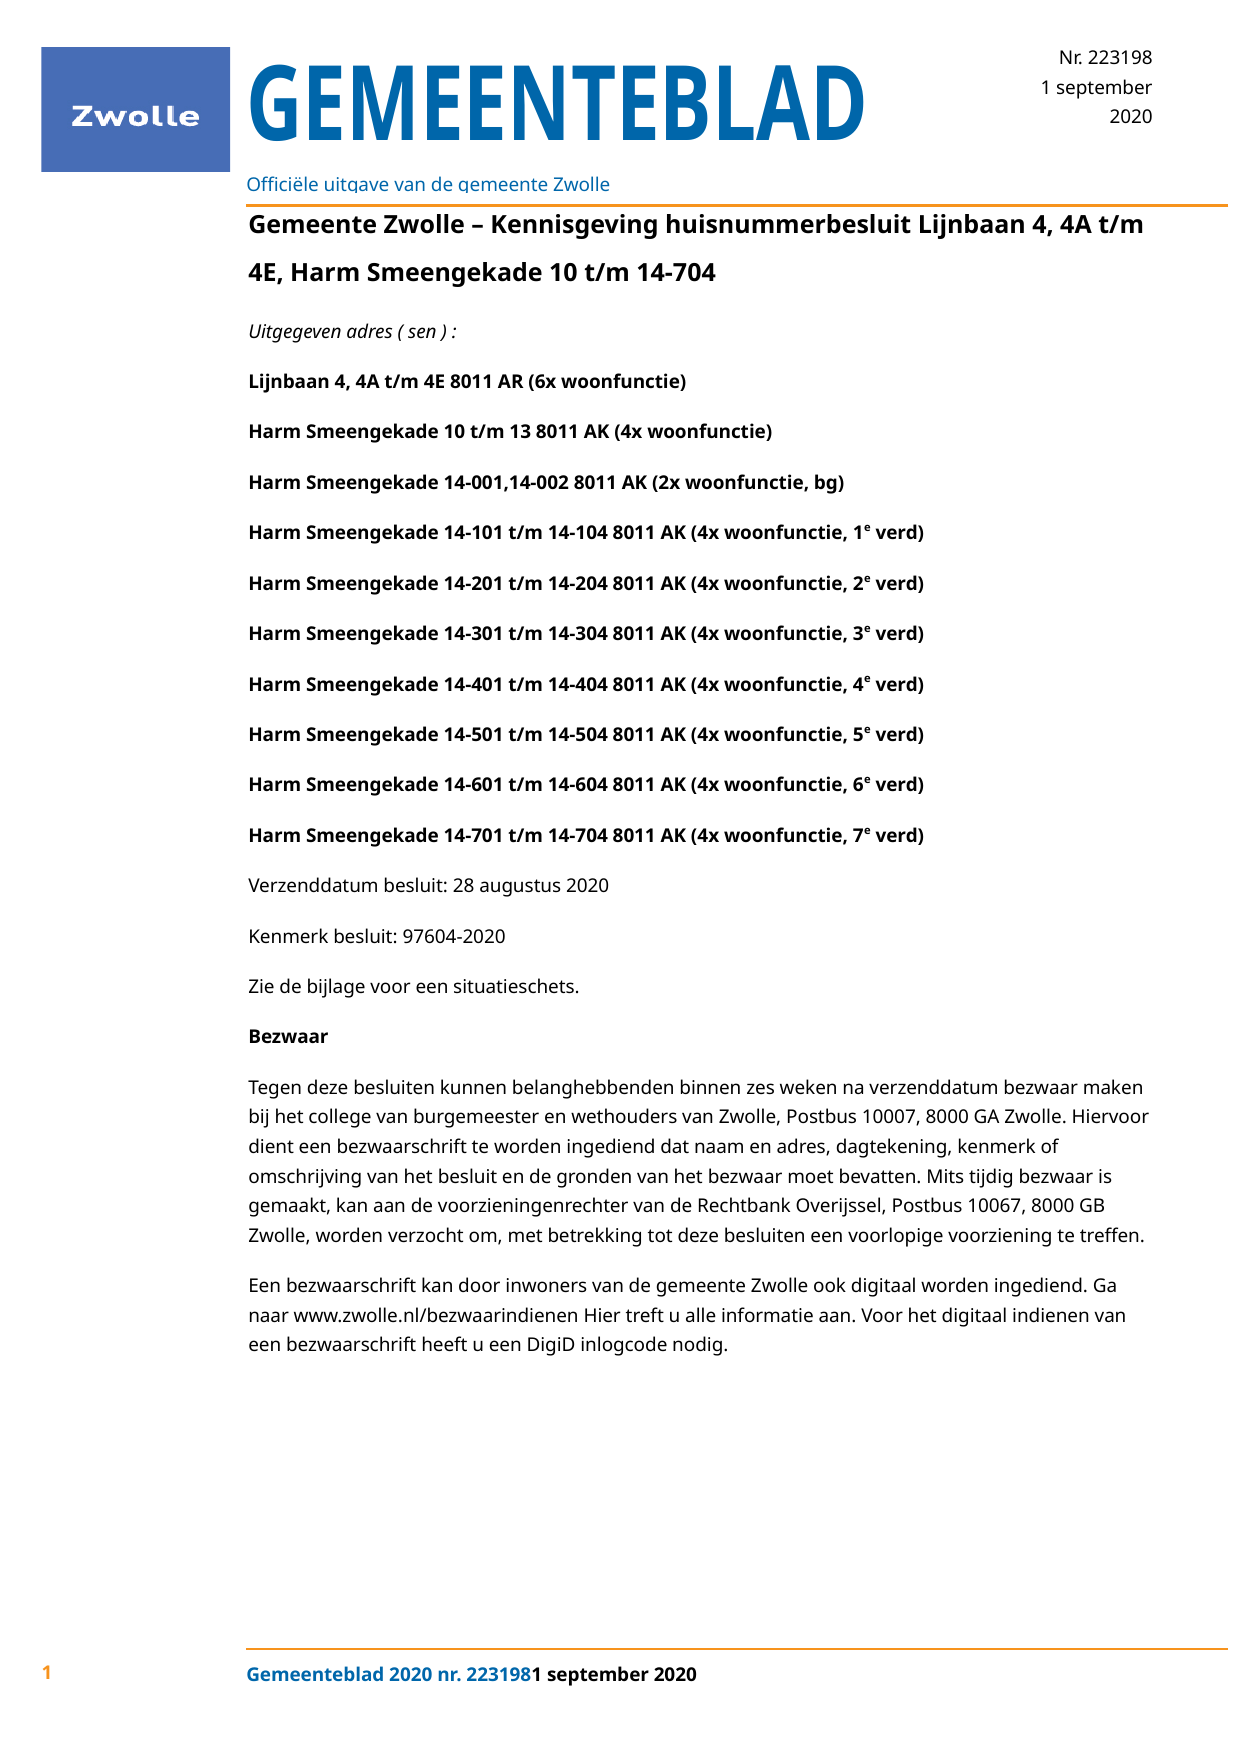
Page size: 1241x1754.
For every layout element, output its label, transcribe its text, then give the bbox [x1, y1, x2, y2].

text Gemeente Zwolle – Kennisgeving huisnummerbesluit Lijnbaan 4, 4A t/m 4E, Harm Smeengekade 10 t/m 14-704 [248, 207, 1152, 288]
text Harm Smeengekade 14-101 t/m 14-104 8011 AK (4x woonfunctie, 1e verd) [248, 519, 1152, 545]
text Lijnbaan 4, 4A t/m 4E 8011 AR (6x woonfunctie) [248, 368, 1152, 394]
text Kenmerk besluit: 97604-2020 [248, 923, 1152, 949]
text Tegen deze besluiten kunnen belanghebbenden binnen zes weken na verzenddatum bezwaar maken bij het college van burgemeester en wethouders van Zwolle, Postbus 10007, 8000 GA Zwolle. Hiervoor dient een bezwaarschrift te worden ingediend dat naam en adres, dagtekening, kenmerk of omschrijving van het besluit en de gronden van het bezwaar moet bevatten. Mits tijdig bezwaar is gemaakt, kan aan de voorzieningenrechter van de Rechtbank Overijssel, Postbus 10067, 8000 GB Zwolle, worden verzocht om, met betrekking tot deze besluiten een voorlopige voorziening te treffen. [248, 1074, 1152, 1248]
text Harm Smeengekade 14-701 t/m 14-704 8011 AK (4x woonfunctie, 7e verd) [248, 822, 1152, 848]
picture [41, 47, 231, 172]
text Harm Smeengekade 14-001,14-002 8011 AK (2x woonfunctie, bg) [248, 469, 1152, 495]
text Een bezwaarschrift kan door inwoners van de gemeente Zwolle ook digitaal worden ingediend. Ga naar www.zwolle.nl/bezwaarindienen Hier treft u alle informatie aan. Voor het digitaal indienen van een bezwaarschrift heeft u een DigiD inlogcode nodig. [248, 1272, 1152, 1357]
text Zie de bijlage voor een situatieschets. [248, 973, 1152, 999]
text Harm Smeengekade 14-201 t/m 14-204 8011 AK (4x woonfunctie, 2e verd) [248, 570, 1152, 596]
text Harm Smeengekade 14-401 t/m 14-404 8011 AK (4x woonfunctie, 4e verd) [248, 671, 1152, 697]
text Verzenddatum besluit: 28 augustus 2020 [248, 872, 1152, 898]
text Bezwaar [248, 1024, 1152, 1049]
text Harm Smeengekade 14-601 t/m 14-604 8011 AK (4x woonfunctie, 6e verd) [248, 772, 1152, 797]
text Harm Smeengekade 14-301 t/m 14-304 8011 AK (4x woonfunctie, 3e verd) [248, 620, 1152, 646]
text Harm Smeengekade 10 t/m 13 8011 AK (4x woonfunctie) [248, 419, 1152, 444]
text Harm Smeengekade 14-501 t/m 14-504 8011 AK (4x woonfunctie, 5e verd) [248, 721, 1152, 747]
text Uitgegeven adres ( sen ) : [248, 318, 1152, 344]
